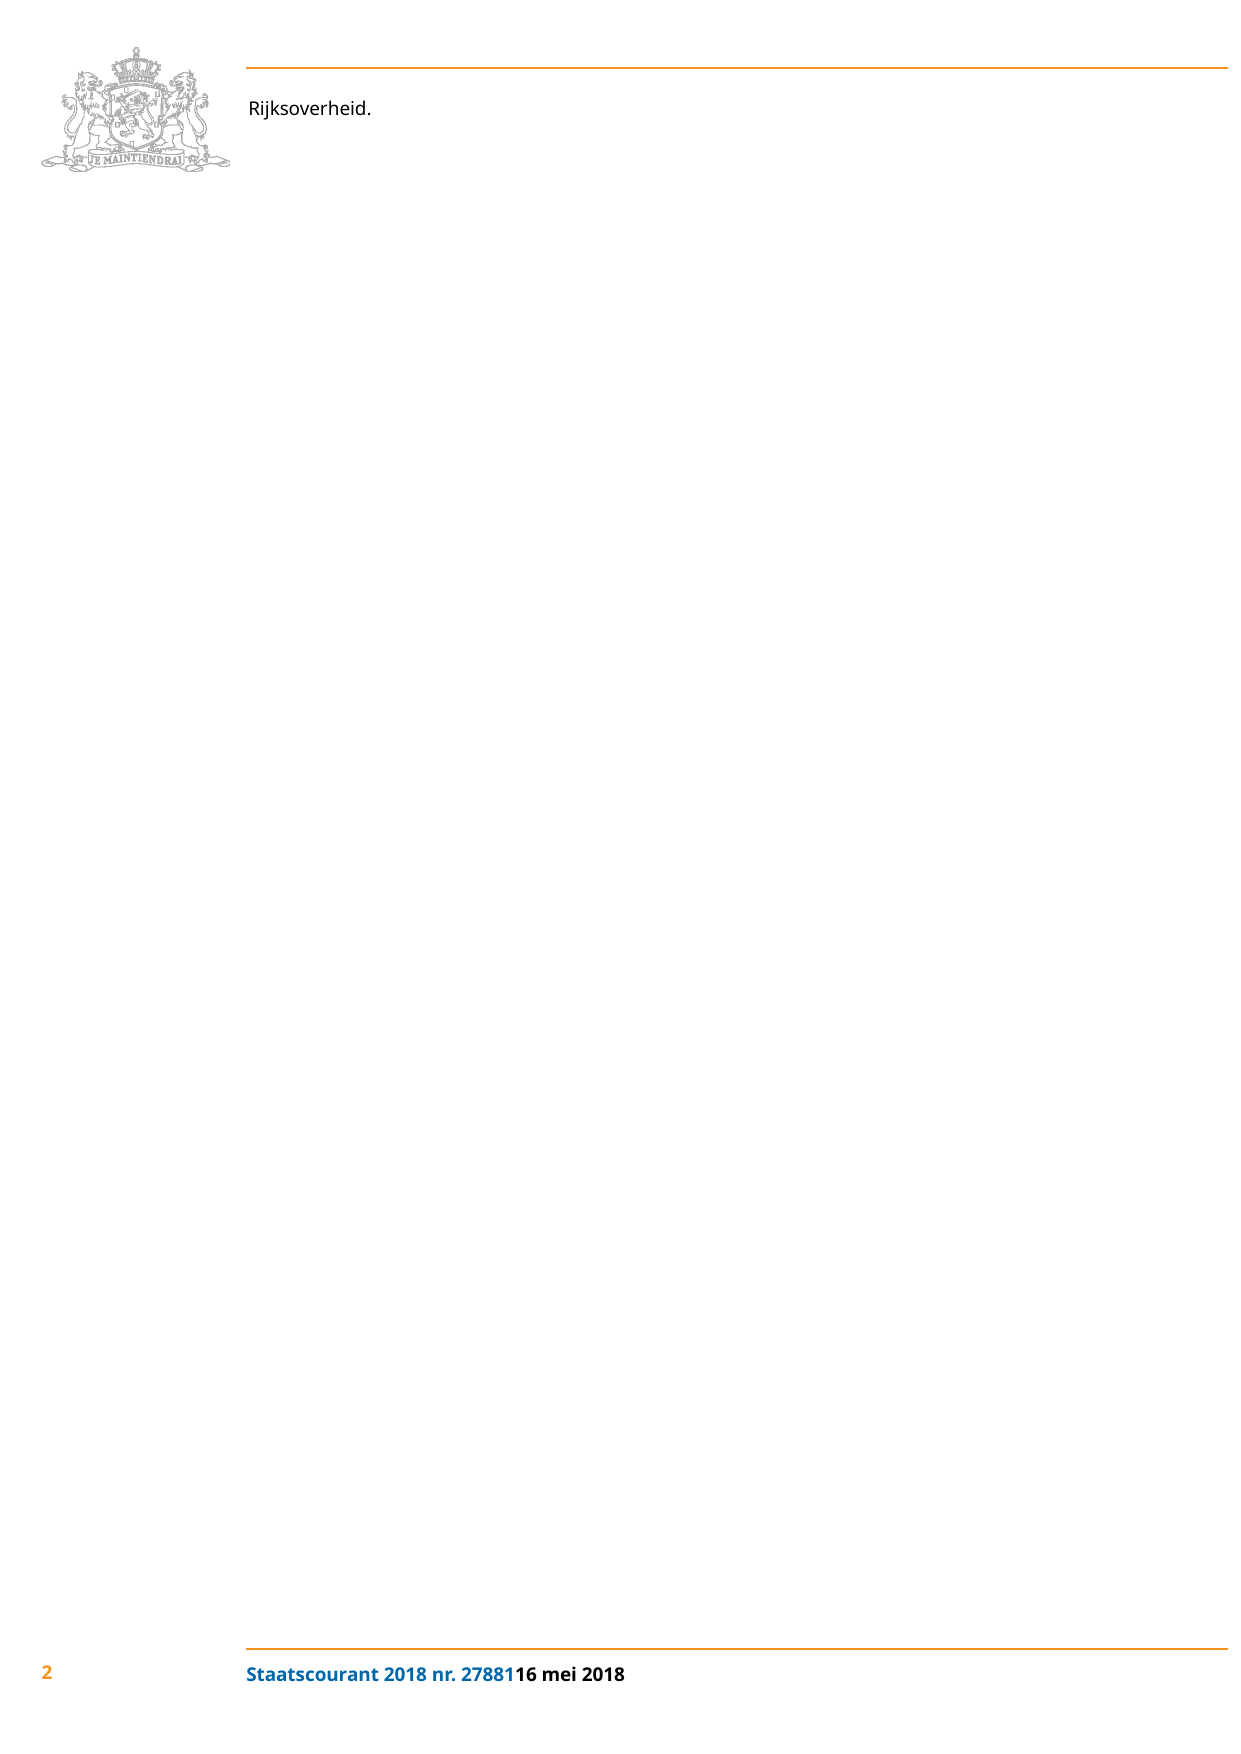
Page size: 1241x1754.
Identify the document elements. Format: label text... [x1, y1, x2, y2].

picture [41, 47, 231, 172]
text Rijksoverheid. [248, 95, 1152, 121]
